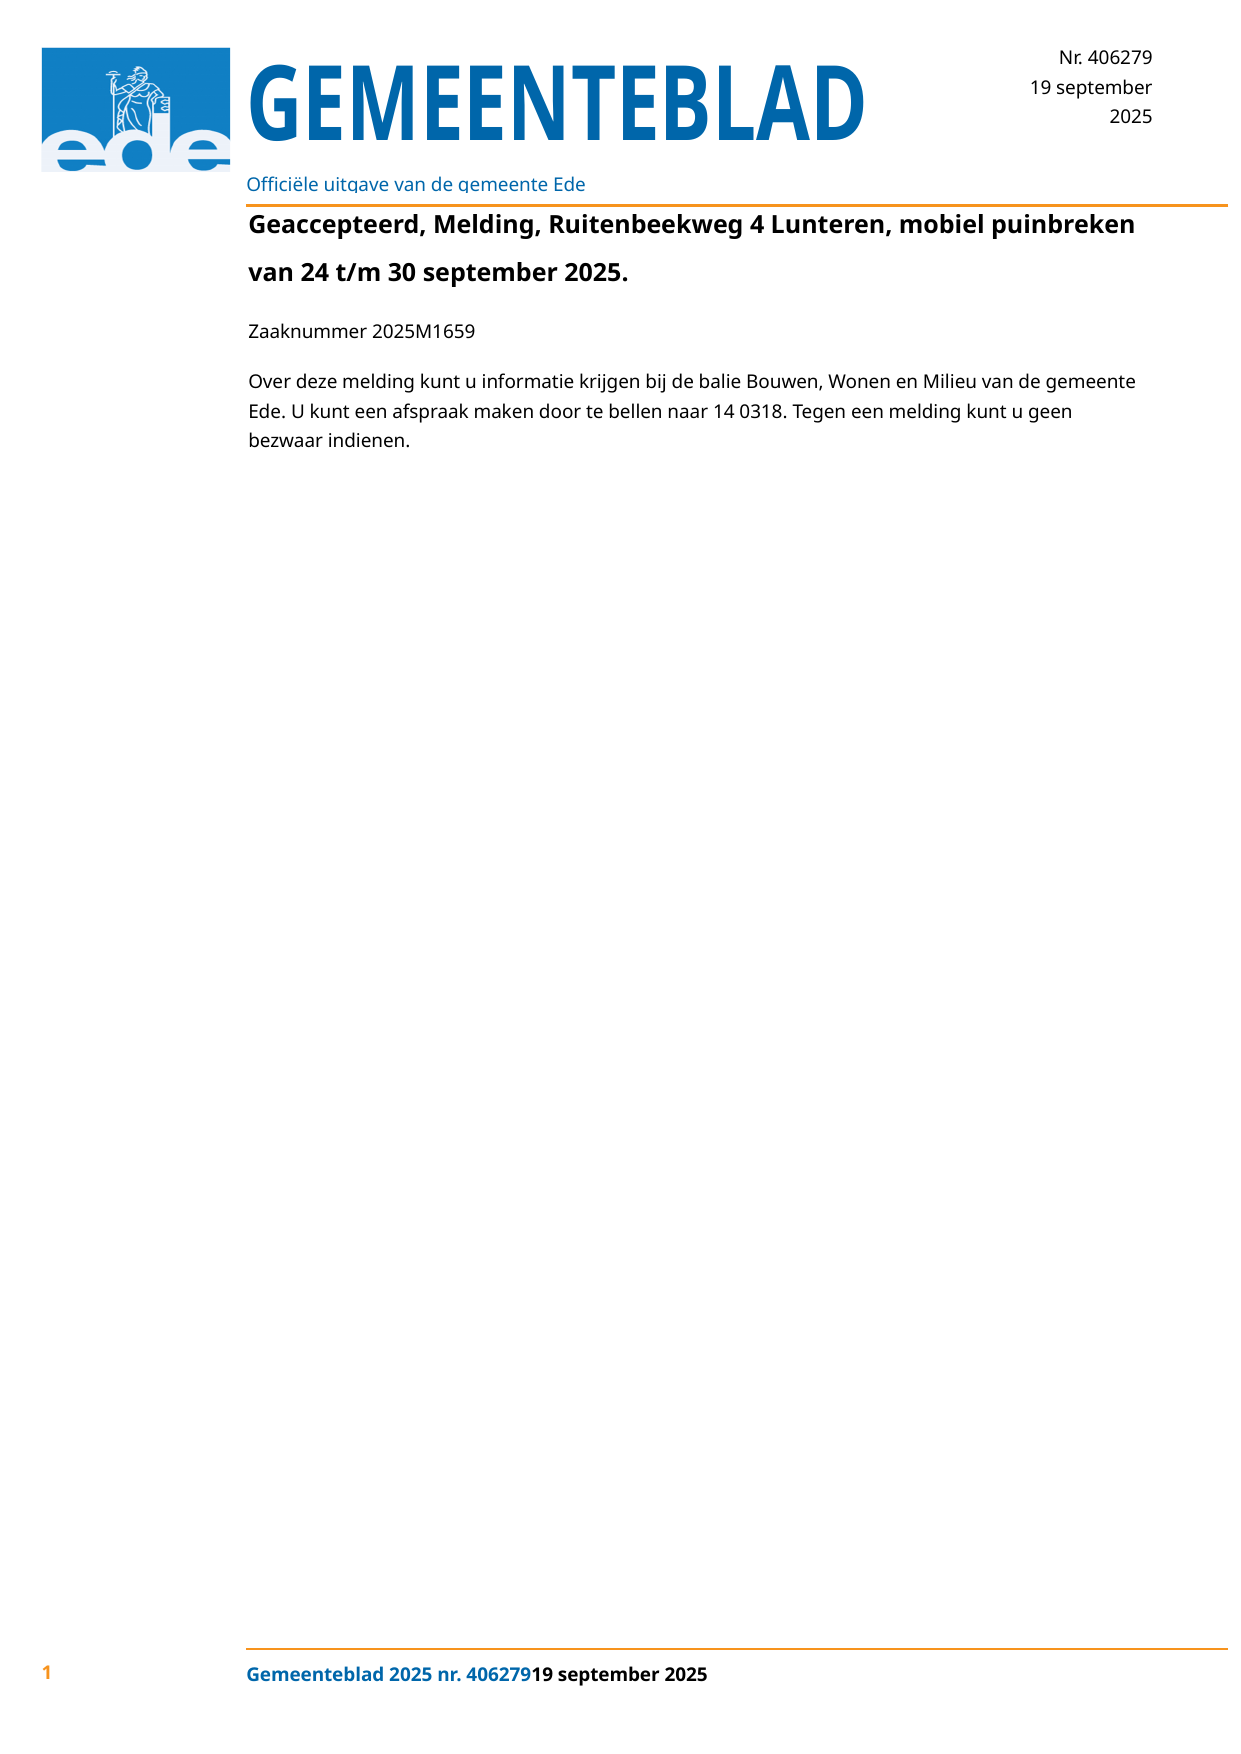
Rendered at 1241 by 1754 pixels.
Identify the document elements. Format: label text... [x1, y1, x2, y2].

text Over deze melding kunt u informatie krijgen bij de balie Bouwen, Wonen en Milieu van de gemeente Ede. U kunt een afspraak maken door te bellen naar 14 0318. Tegen een melding kunt u geen bezwaar indienen. [248, 368, 1152, 453]
picture [41, 47, 231, 172]
text Zaaknummer 2025M1659 [248, 318, 1152, 344]
text Geaccepteerd, Melding, Ruitenbeekweg 4 Lunteren, mobiel puinbreken van 24 t/m 30 september 2025. [248, 207, 1152, 288]
